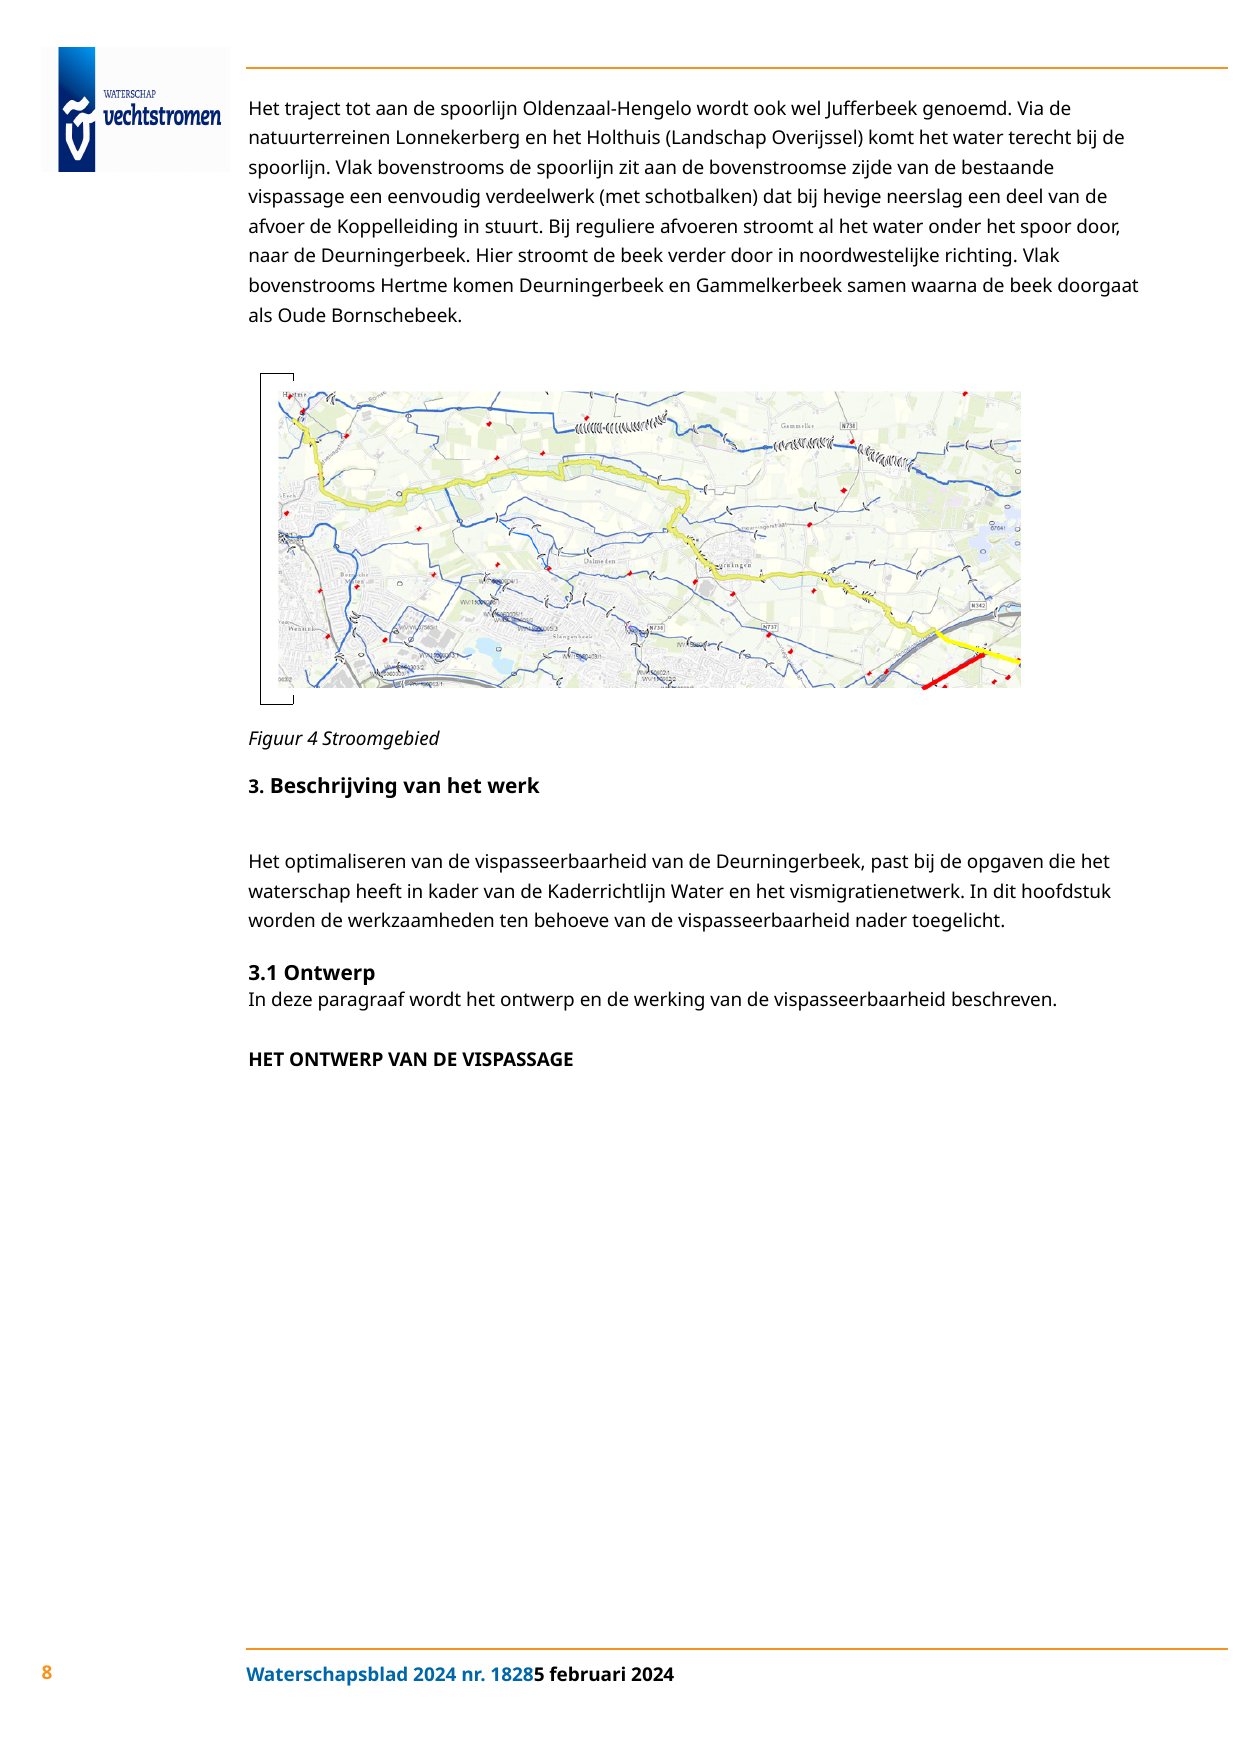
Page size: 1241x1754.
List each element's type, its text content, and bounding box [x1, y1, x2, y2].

text In deze paragraaf wordt het ontwerp en de werking van de vispasseerbaarheid beschreven. [248, 987, 1152, 1012]
text HET ONTWERP VAN DE VISPASSAGE [248, 1046, 1152, 1071]
text 3.1 Ontwerp [248, 958, 1152, 987]
text 3. Beschrijving van het werk [248, 771, 1152, 799]
text Het traject tot aan de spoorlijn Oldenzaal-Hengelo wordt ook wel Jufferbeek genoemd. Via de natuurterreinen Lonnekerberg en het Holthuis (Landschap Overijssel) komt het water terecht bij de spoorlijn. Vlak bovenstrooms de spoorlijn zit aan de bovenstroomse zijde van de bestaande vispassage een eenvoudig verdeelwerk (met schotbalken) dat bij hevige neerslag een deel van de afvoer de Koppelleiding in stuurt. Bij reguliere afvoeren stroomt al het water onder het spoor door, naar de Deurningerbeek. Hier stroomt de beek verder door in noordwestelijke richting. Vlak bovenstrooms Hertme komen Deurningerbeek en Gammelkerbeek samen waarna de beek doorgaat als Oude Bornschebeek. [248, 95, 1152, 328]
picture [41, 47, 231, 172]
picture [268, 381, 1036, 695]
text Het optimaliseren van de vispasseerbaarheid van de Deurningerbeek, past bij de opgaven die het waterschap heeft in kader van de Kaderrichtlijn Water en het vismigratienetwerk. In dit hoofdstuk worden de werkzaamheden ten behoeve van de vispasseerbaarheid nader toegelicht. [248, 848, 1152, 933]
text Figuur 4 Stroomgebied [248, 725, 1152, 751]
